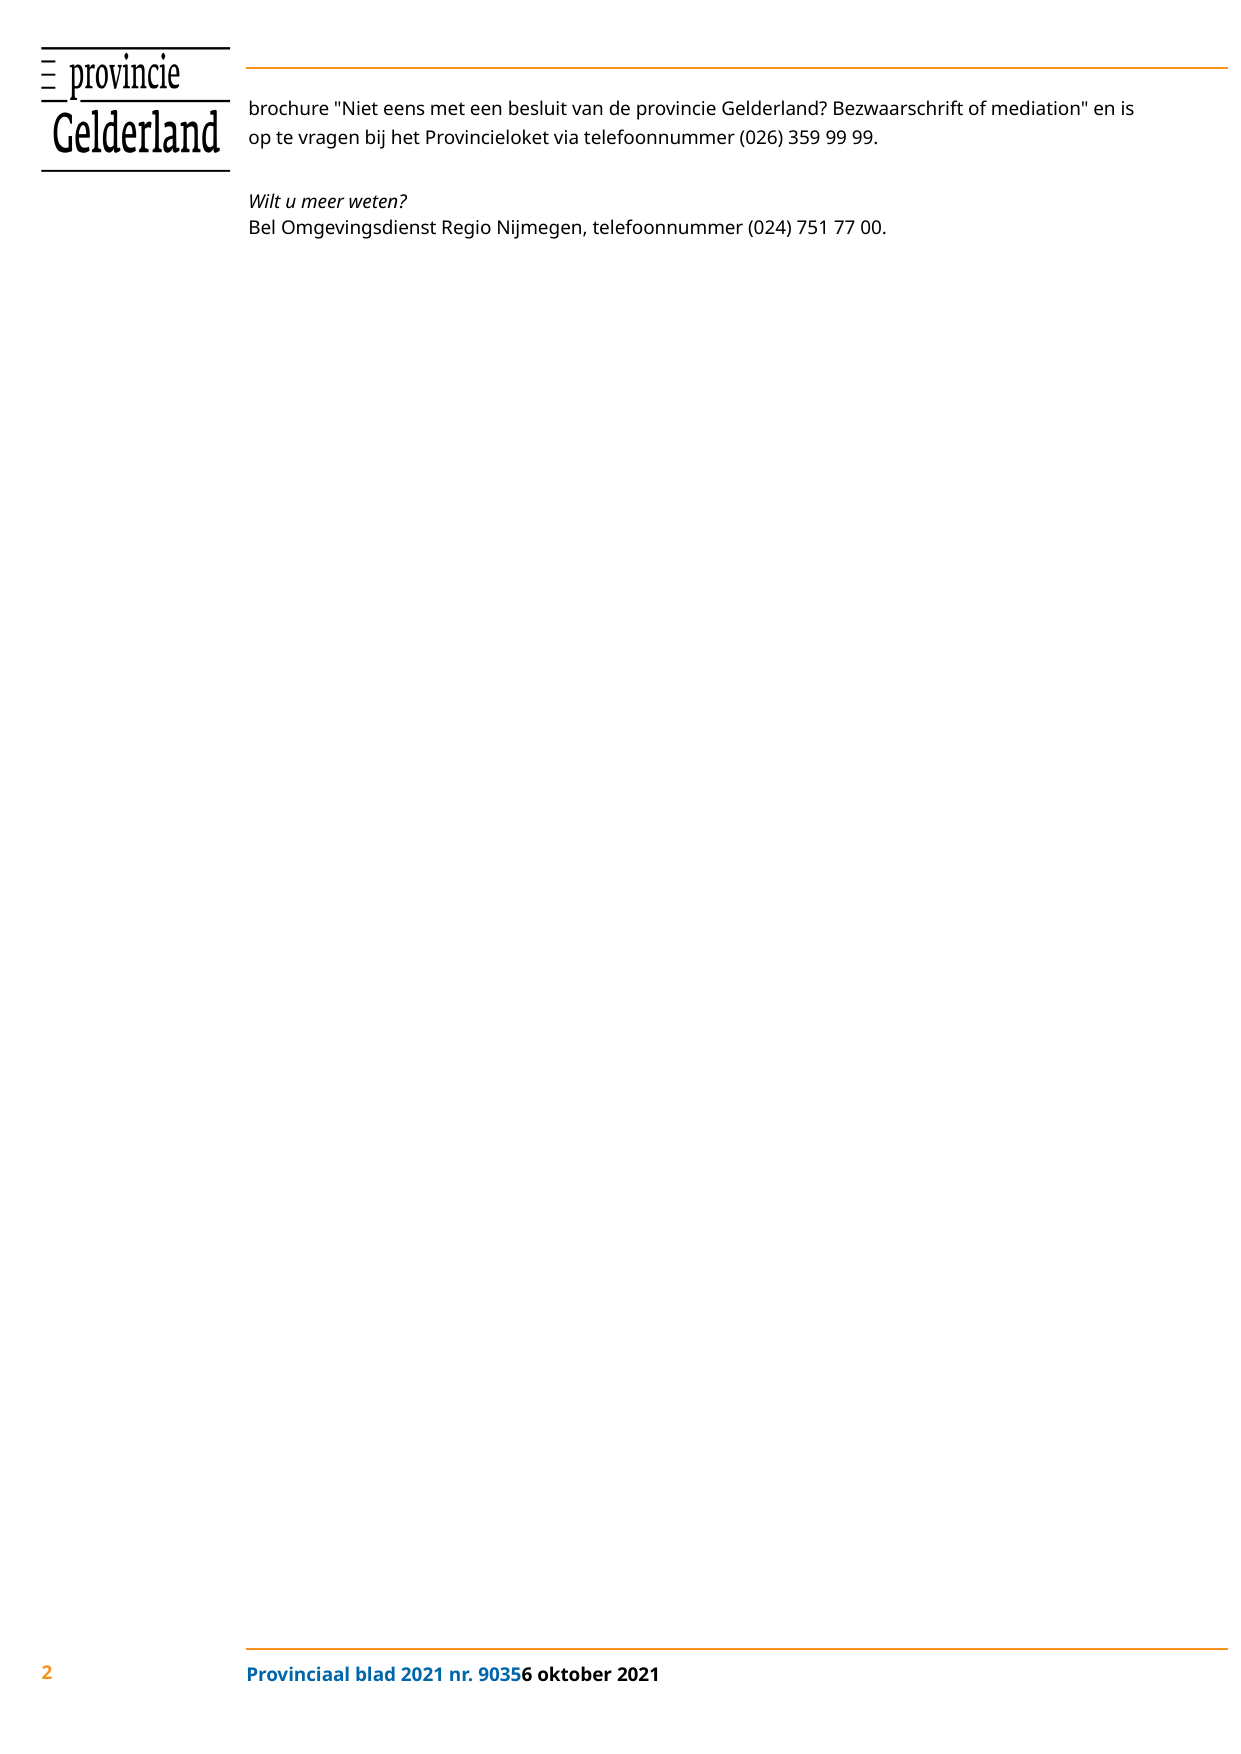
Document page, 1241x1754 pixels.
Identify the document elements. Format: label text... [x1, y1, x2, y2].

text Bel Omgevingsdienst Regio Nijmegen, telefoonnummer (024) 751 77 00. [248, 214, 1152, 240]
text Wilt u meer weten? [248, 188, 1152, 214]
picture [41, 47, 231, 172]
text brochure "Niet eens met een besluit van de provincie Gelderland? Bezwaarschrift of mediation" en is op te vragen bij het Provincieloket via telefoonnummer (026) 359 99 99. [248, 95, 1152, 150]
